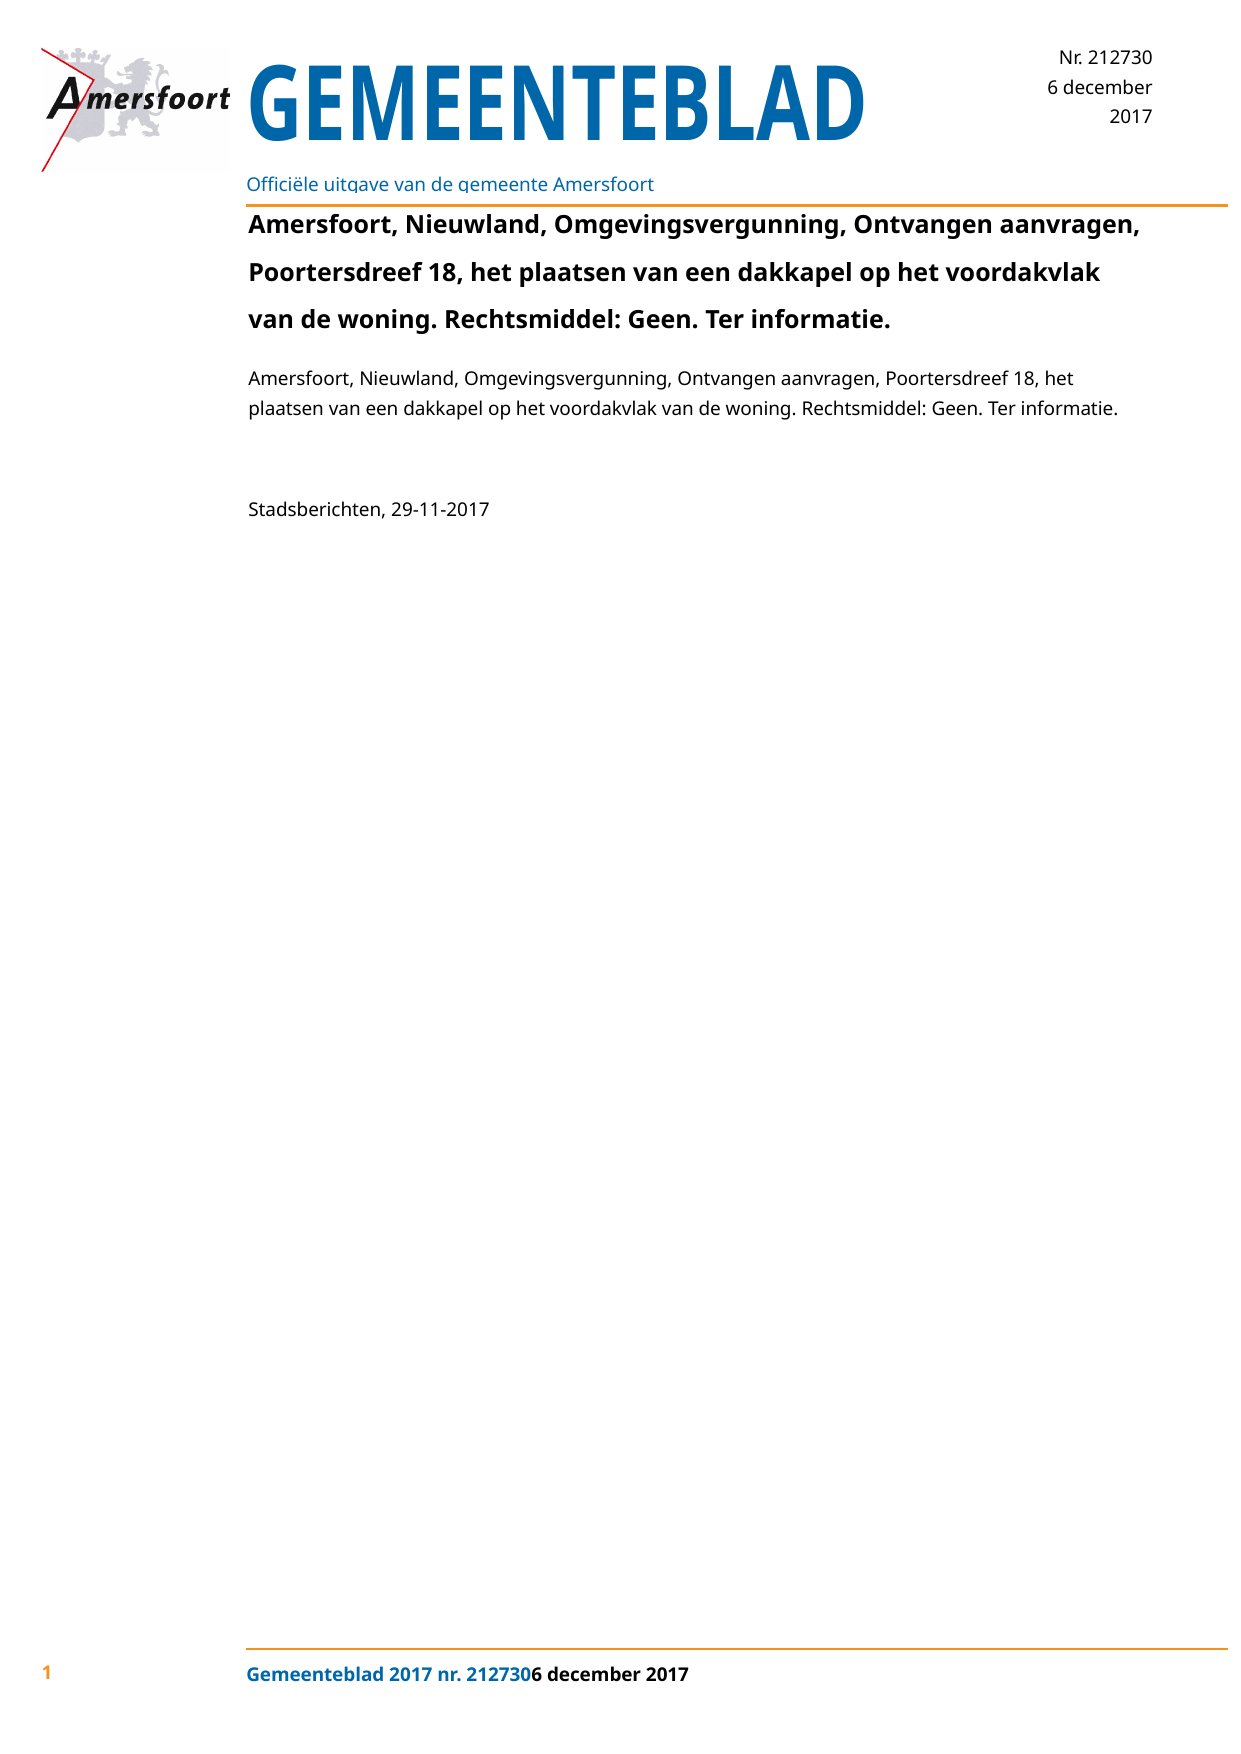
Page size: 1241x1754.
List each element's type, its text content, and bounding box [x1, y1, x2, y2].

text Amersfoort, Nieuwland, Omgevingsvergunning, Ontvangen aanvragen, Poortersdreef 18, het plaatsen van een dakkapel op het voordakvlak van de woning. Rechtsmiddel: Geen. Ter informatie. [248, 366, 1152, 421]
text Amersfoort, Nieuwland, Omgevingsvergunning, Ontvangen aanvragen, Poortersdreef 18, het plaatsen van een dakkapel op het voordakvlak van de woning. Rechtsmiddel: Geen. Ter informatie. [248, 207, 1152, 336]
text Stadsberichten, 29-11-2017 [248, 496, 1152, 522]
picture [41, 47, 231, 172]
